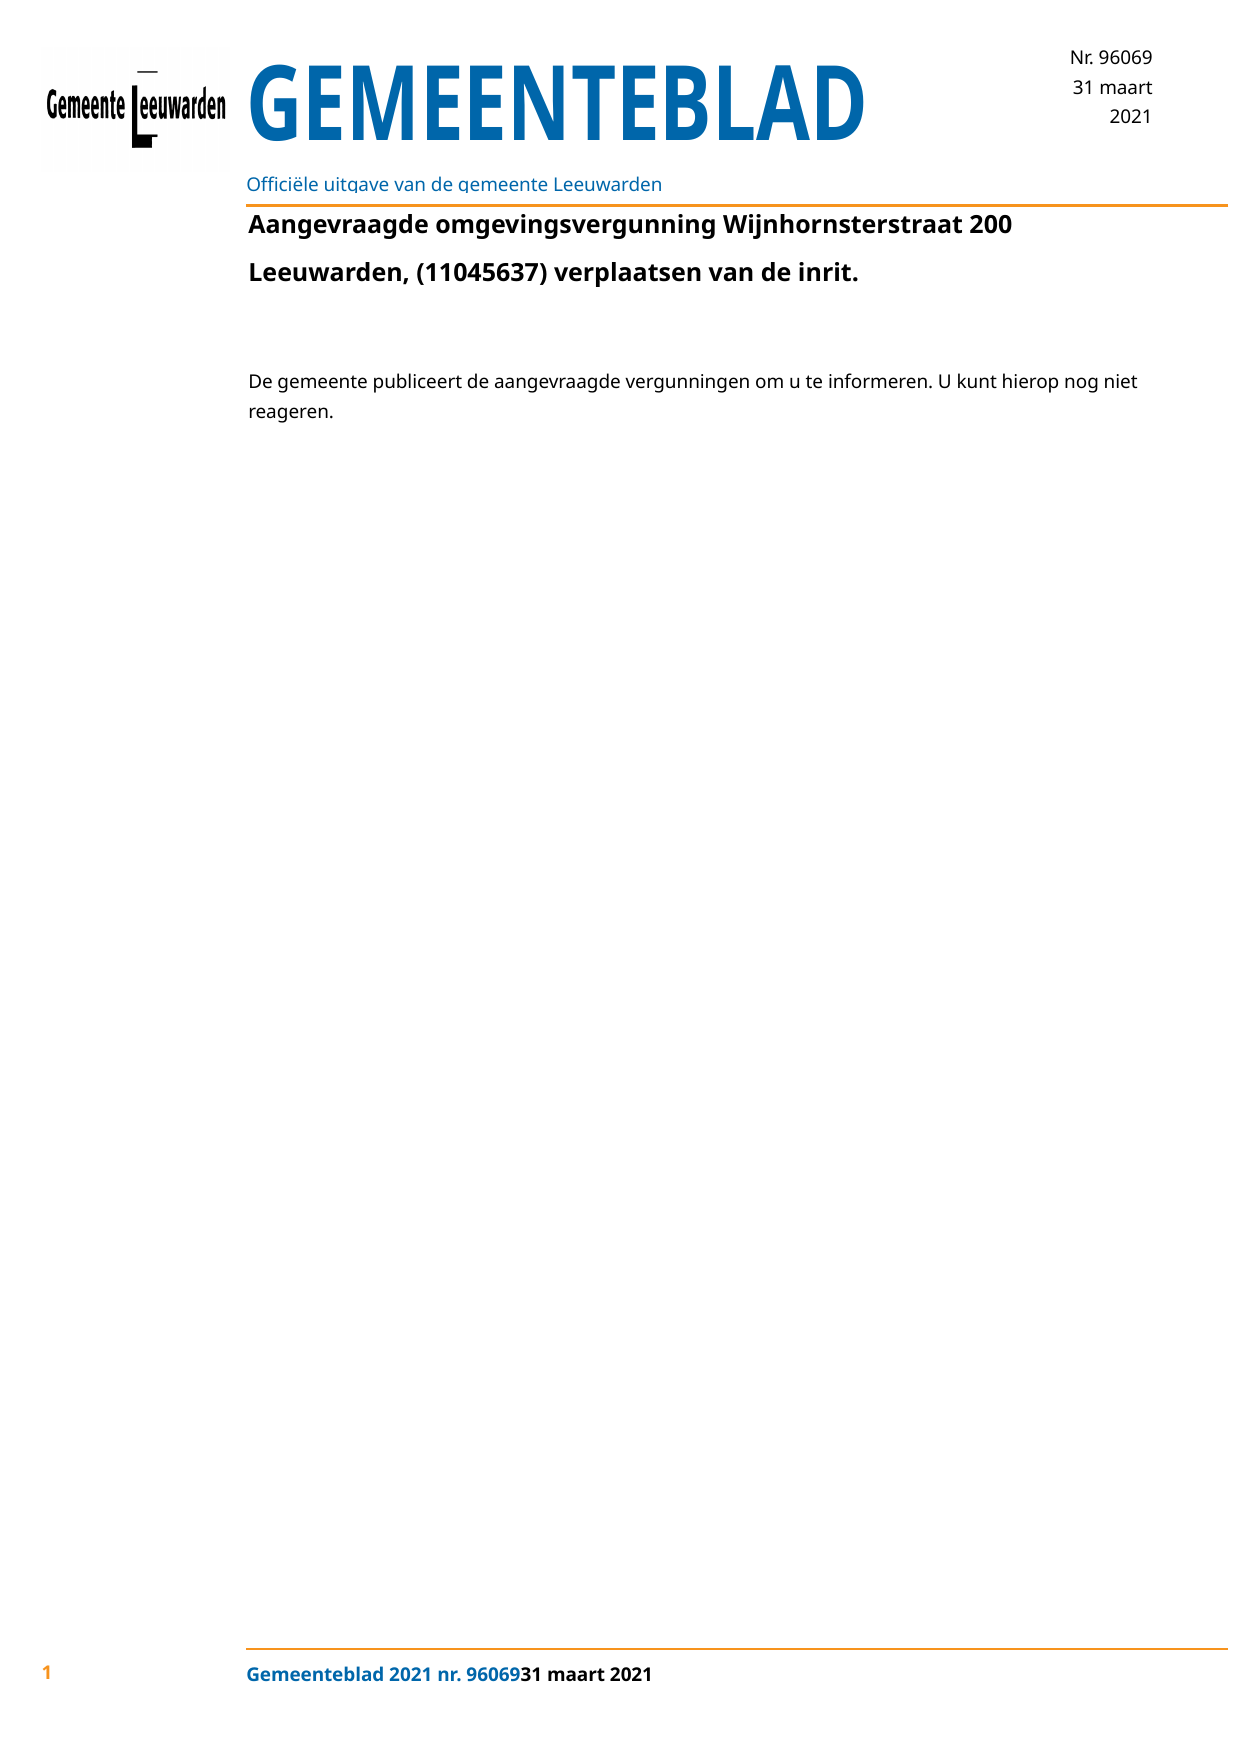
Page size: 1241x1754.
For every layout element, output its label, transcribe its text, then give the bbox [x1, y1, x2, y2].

picture [41, 47, 231, 172]
text Aangevraagde omgevingsvergunning Wijnhornsterstraat 200 Leeuwarden, (11045637) verplaatsen van de inrit. [248, 207, 1152, 288]
text De gemeente publiceert de aangevraagde vergunningen om u te informeren. U kunt hierop nog niet reageren. [248, 368, 1152, 424]
